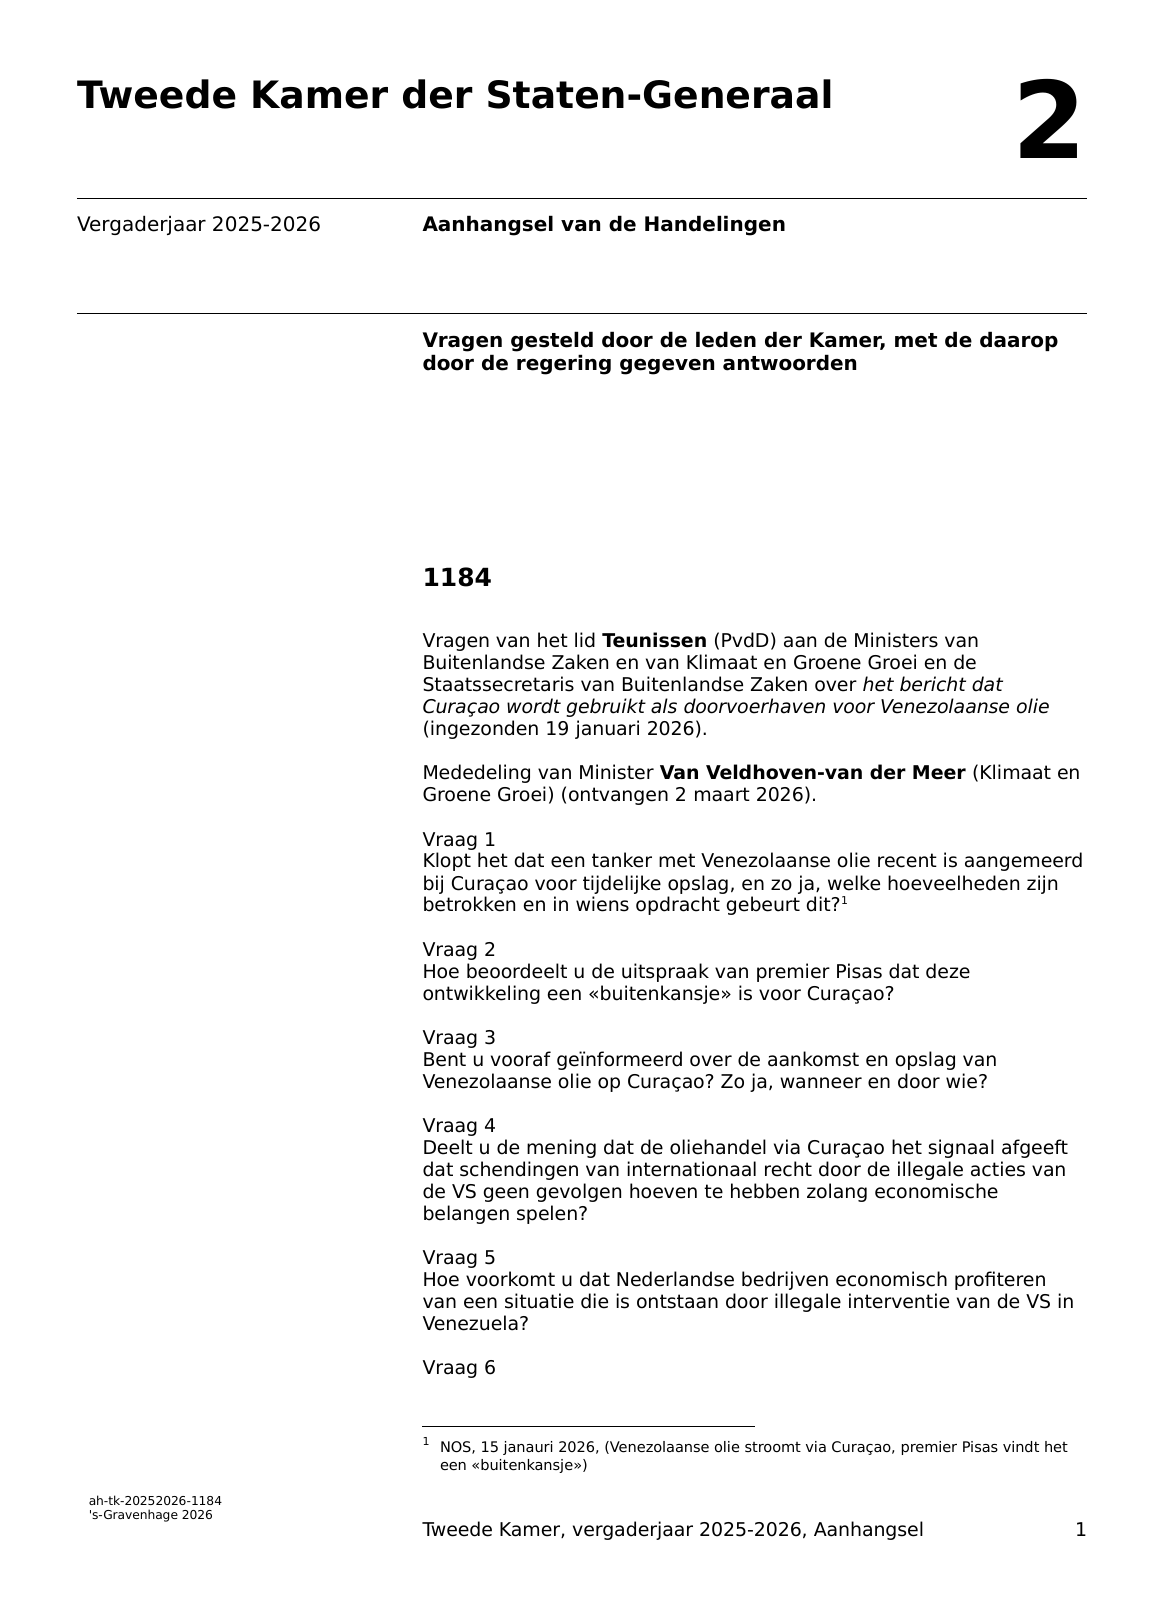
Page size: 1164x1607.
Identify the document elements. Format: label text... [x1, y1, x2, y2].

table_cell [77, 314, 422, 375]
text Vraag 4 [422, 1115, 1087, 1137]
table_header Tweede Kamer der Staten-Generaal [77, 59, 886, 198]
text Deelt u de mening dat de oliehandel via Curaçao het signaal afgeeft dat schendingen van internationaal recht door de illegale acties van de VS geen gevolgen hoeven te hebben zolang economische belangen spelen? [422, 1137, 1087, 1225]
text Vraag 2 [422, 938, 1087, 961]
text Klopt het dat een tanker met Venezolaanse olie recent is aangemeerd bij Curaçao voor tijdelijke opslag, en zo ja, welke hoeveelheden zijn betrokken en in wiens opdracht gebeurt dit? [422, 850, 1087, 916]
text Vraag 3 [422, 1027, 1087, 1049]
text Vraag 6 [422, 1357, 1087, 1379]
text Mededeling van Minister Van Veldhoven-van der Meer (Klimaat en Groene Groei) (ontvangen 2 maart 2026). [422, 762, 1087, 806]
table_cell Vragen gesteld door de leden der Kamer, met de daarop door de regering gegeven antwoorden [422, 314, 1087, 375]
table_cell Vergaderjaar 2025-2026 [77, 199, 422, 313]
text 's-Gravenhage 2026 [88, 1508, 323, 1522]
text Vraag 1 [422, 828, 1087, 850]
text Hoe beoordeelt u de uitspraak van premier Pisas dat deze ontwikkeling een «buitenkansje» is voor Curaçao? [422, 961, 1087, 1004]
text Bent u vooraf geïnformeerd over de aankomst en opslag van Venezolaanse olie op Curaçao? Zo ja, wanneer en door wie? [422, 1049, 1087, 1093]
table_cell Aanhangsel van de Handelingen [422, 199, 1087, 313]
text Vragen van het lid Teunissen (PvdD) aan de Ministers van Buitenlandse Zaken en van Klimaat en Groene Groei en de Staatssecretaris van Buitenlandse Zaken over het bericht dat Curaçao wordt gebruikt als doorvoerhaven voor Venezolaanse olie (ingezonden 19 januari 2026). [422, 630, 1087, 740]
table_header 2 [886, 59, 1087, 198]
text NOS, 15 janauri 2026, (Venezolaanse olie stroomt via Curaçao, premier Pisas vindt het een «buitenkansje») [422, 1435, 1087, 1474]
text Vraag 5 [422, 1247, 1087, 1269]
text ah-tk-20252026-1184 [88, 1494, 323, 1508]
text 1184 [422, 563, 1087, 592]
text Hoe voorkomt u dat Nederlandse bedrijven economisch profiteren van een situatie die is ontstaan door illegale interventie van de VS in Venezuela? [422, 1269, 1087, 1335]
